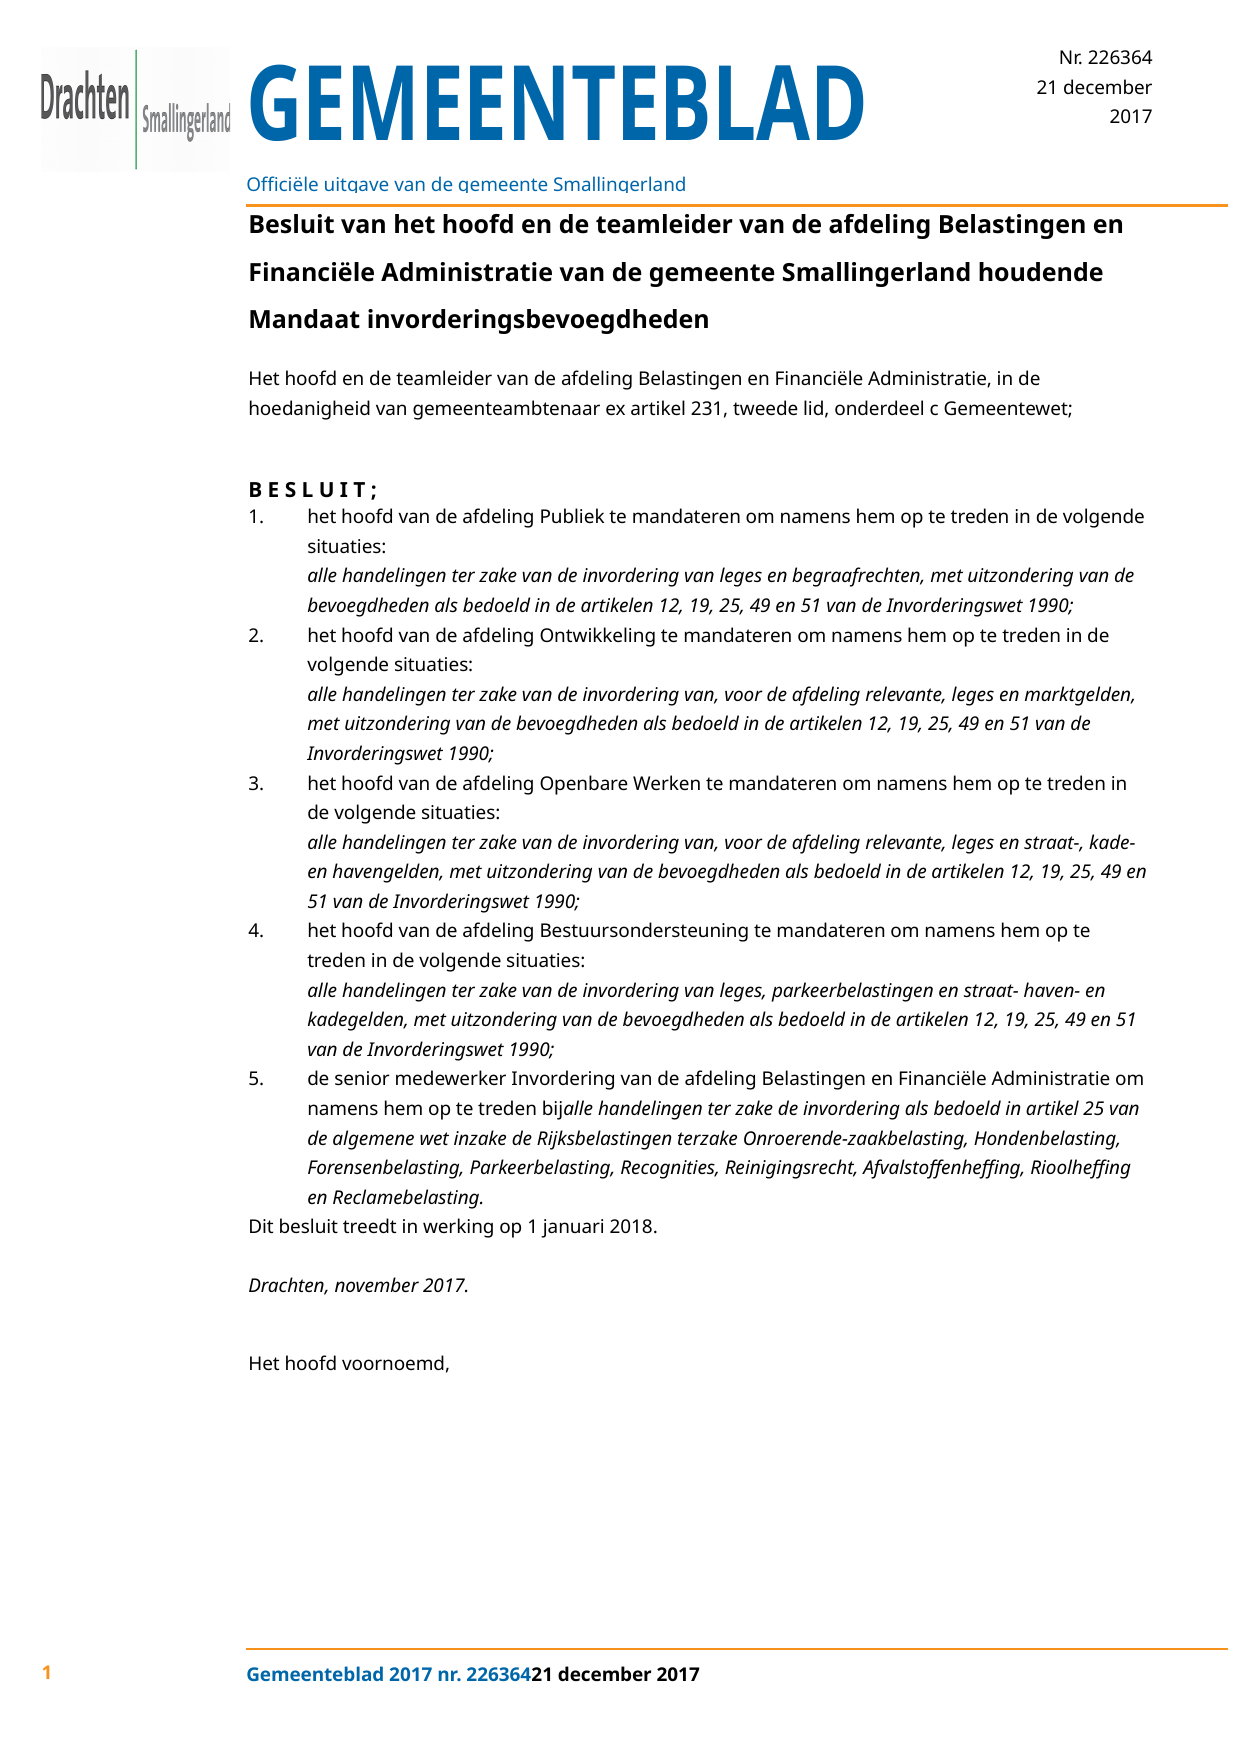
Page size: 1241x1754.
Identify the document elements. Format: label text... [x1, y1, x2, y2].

list de senior medewerker Invordering van de afdeling Belastingen en Financiële Administratie om namens hem op te treden bijalle handelingen ter zake de invordering als bedoeld in artikel 25 van de algemene wet inzake de Rijksbelastingen terzake Onroerende-zaakbelasting, Hondenbelasting, Forensenbelasting, Parkeerbelasting, Recognities, Reinigingsrecht, Afvalstoffenheffing, Rioolheffing en Reclamebelasting. [248, 1066, 1152, 1210]
text B E S L U I T ; [248, 475, 1152, 503]
list het hoofd van de afdeling Bestuursondersteuning te mandateren om namens hem op te treden in de volgende situaties: [248, 918, 1152, 973]
text Dit besluit treedt in werking op 1 januari 2018. [248, 1213, 1152, 1239]
text Besluit van het hoofd en de teamleider van de afdeling Belastingen en Financiële Administratie van de gemeente Smallingerland houdende Mandaat invorderingsbevoegdheden [248, 207, 1152, 336]
text Het hoofd en de teamleider van de afdeling Belastingen en Financiële Administratie, in de hoedanigheid van gemeenteambtenaar ex artikel 231, tweede lid, onderdeel c Gemeentewet; [248, 366, 1152, 421]
list het hoofd van de afdeling Publiek te mandateren om namens hem op te treden in de volgende situaties: [248, 503, 1152, 559]
list het hoofd van de afdeling Ontwikkeling te mandateren om namens hem op te treden in de volgende situaties: [248, 622, 1152, 677]
list alle handelingen ter zake van de invordering van, voor de afdeling relevante, leges en marktgelden, met uitzondering van de bevoegdheden als bedoeld in de artikelen 12, 19, 25, 49 en 51 van de Invorderingswet 1990; [248, 681, 1152, 766]
text Het hoofd voornoemd, [248, 1350, 1152, 1376]
list het hoofd van de afdeling Openbare Werken te mandateren om namens hem op te treden in de volgende situaties: [248, 770, 1152, 825]
picture [41, 47, 231, 172]
list alle handelingen ter zake van de invordering van leges en begraafrechten, met uitzondering van de bevoegdheden als bedoeld in de artikelen 12, 19, 25, 49 en 51 van de Invorderingswet 1990; [248, 563, 1152, 618]
list alle handelingen ter zake van de invordering van leges, parkeerbelastingen en straat- haven- en kadegelden, met uitzondering van de bevoegdheden als bedoeld in de artikelen 12, 19, 25, 49 en 51 van de Invorderingswet 1990; [248, 977, 1152, 1062]
text Drachten, november 2017. [248, 1273, 1152, 1298]
list alle handelingen ter zake van de invordering van, voor de afdeling relevante, leges en straat-, kade- en havengelden, met uitzondering van de bevoegdheden als bedoeld in de artikelen 12, 19, 25, 49 en 51 van de Invorderingswet 1990; [248, 829, 1152, 914]
